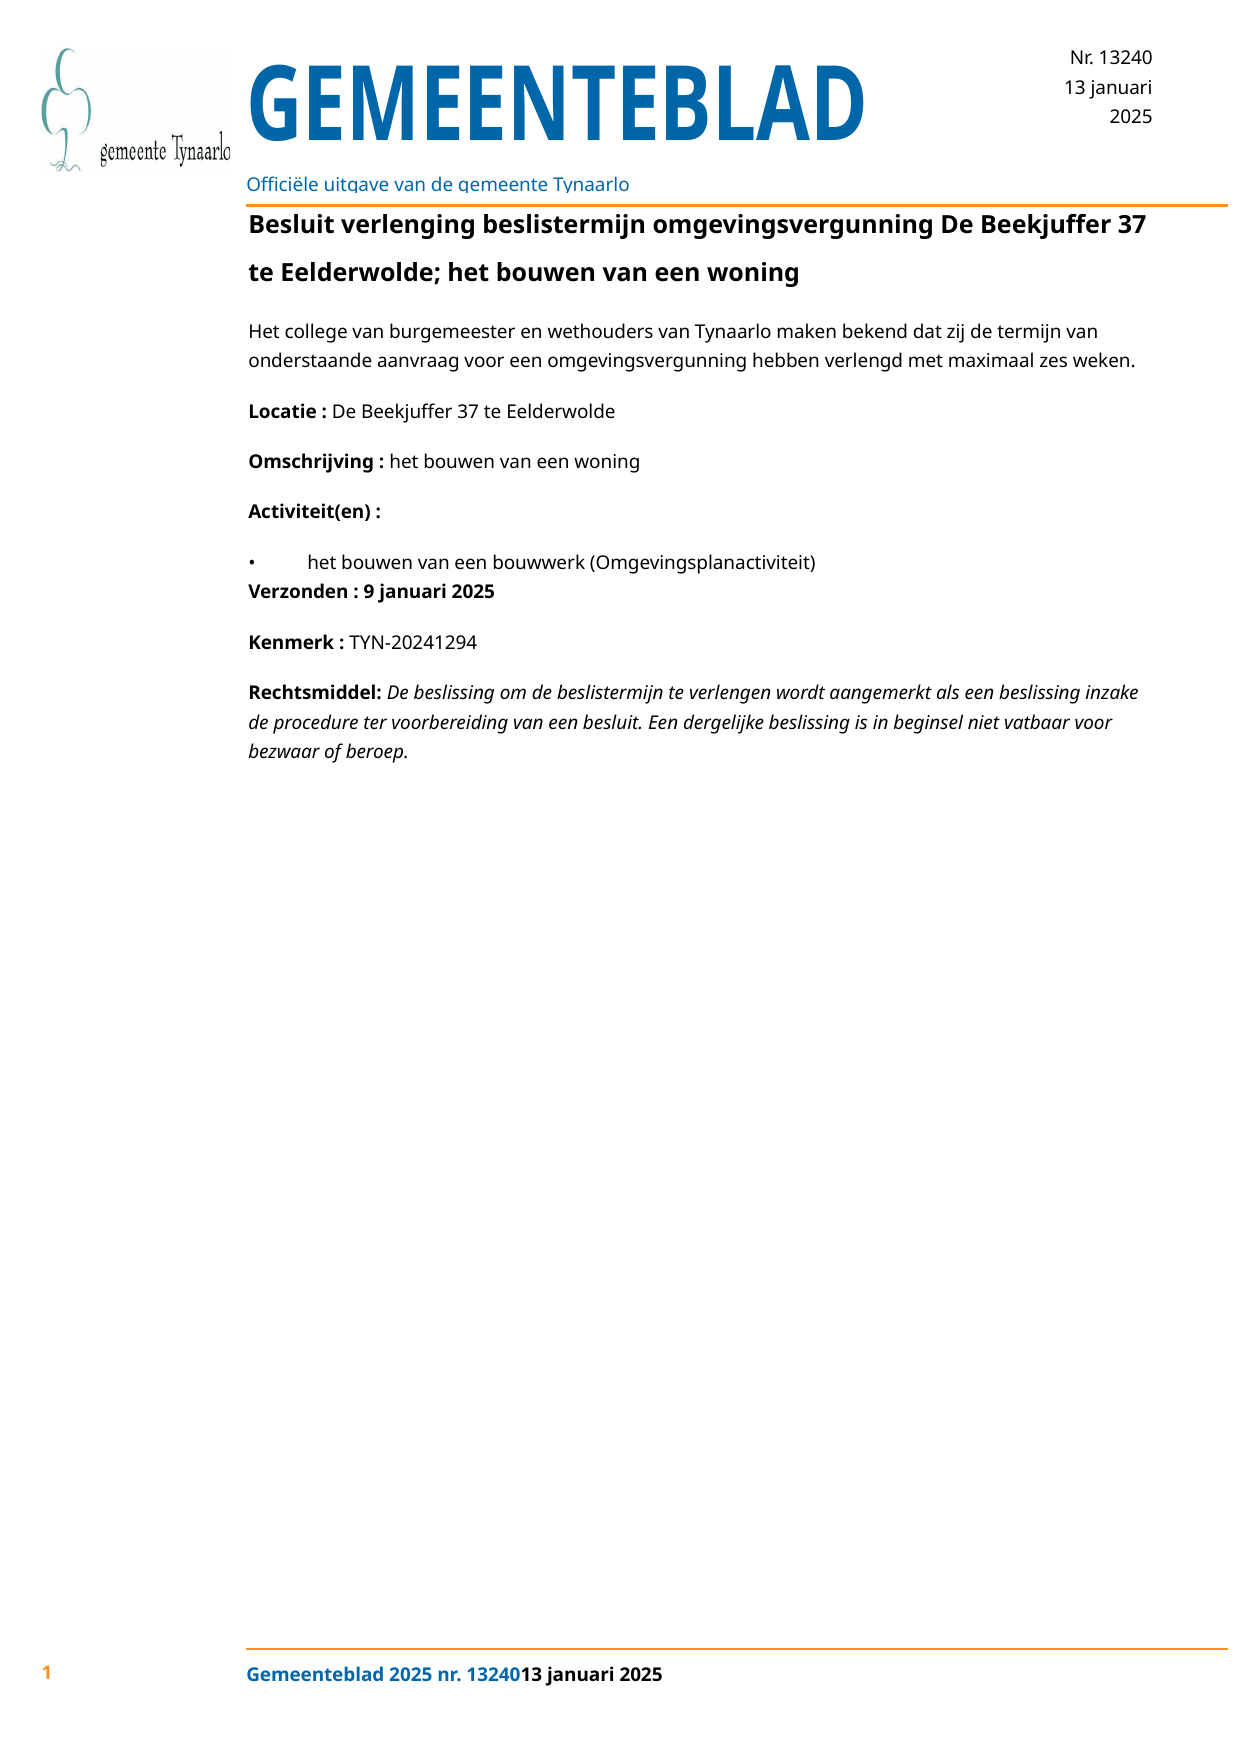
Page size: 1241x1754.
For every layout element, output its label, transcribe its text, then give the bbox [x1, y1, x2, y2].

picture [41, 47, 231, 172]
text Kenmerk : TYN-20241294 [248, 629, 1152, 655]
text Besluit verlenging beslistermijn omgevingsvergunning De Beekjuffer 37 te Eelderwolde; het bouwen van een woning [248, 207, 1152, 288]
text Omschrijving : het bouwen van een woning [248, 448, 1152, 474]
list het bouwen van een bouwwerk (Omgevingsplanactiviteit) [248, 549, 1152, 575]
text Locatie : De Beekjuffer 37 te Eelderwolde [248, 398, 1152, 424]
text Rechtsmiddel: De beslissing om de beslistermijn te verlengen wordt aangemerkt als een beslissing inzake de procedure ter voorbereiding van een besluit. Een dergelijke beslissing is in beginsel niet vatbaar voor bezwaar of beroep. [248, 679, 1152, 764]
text Het college van burgemeester en wethouders van Tynaarlo maken bekend dat zij de termijn van onderstaande aanvraag voor een omgevingsvergunning hebben verlengd met maximaal zes weken. [248, 318, 1152, 373]
text Activiteit(en) : [248, 499, 1152, 524]
text Verzonden : 9 januari 2025 [248, 579, 1152, 604]
